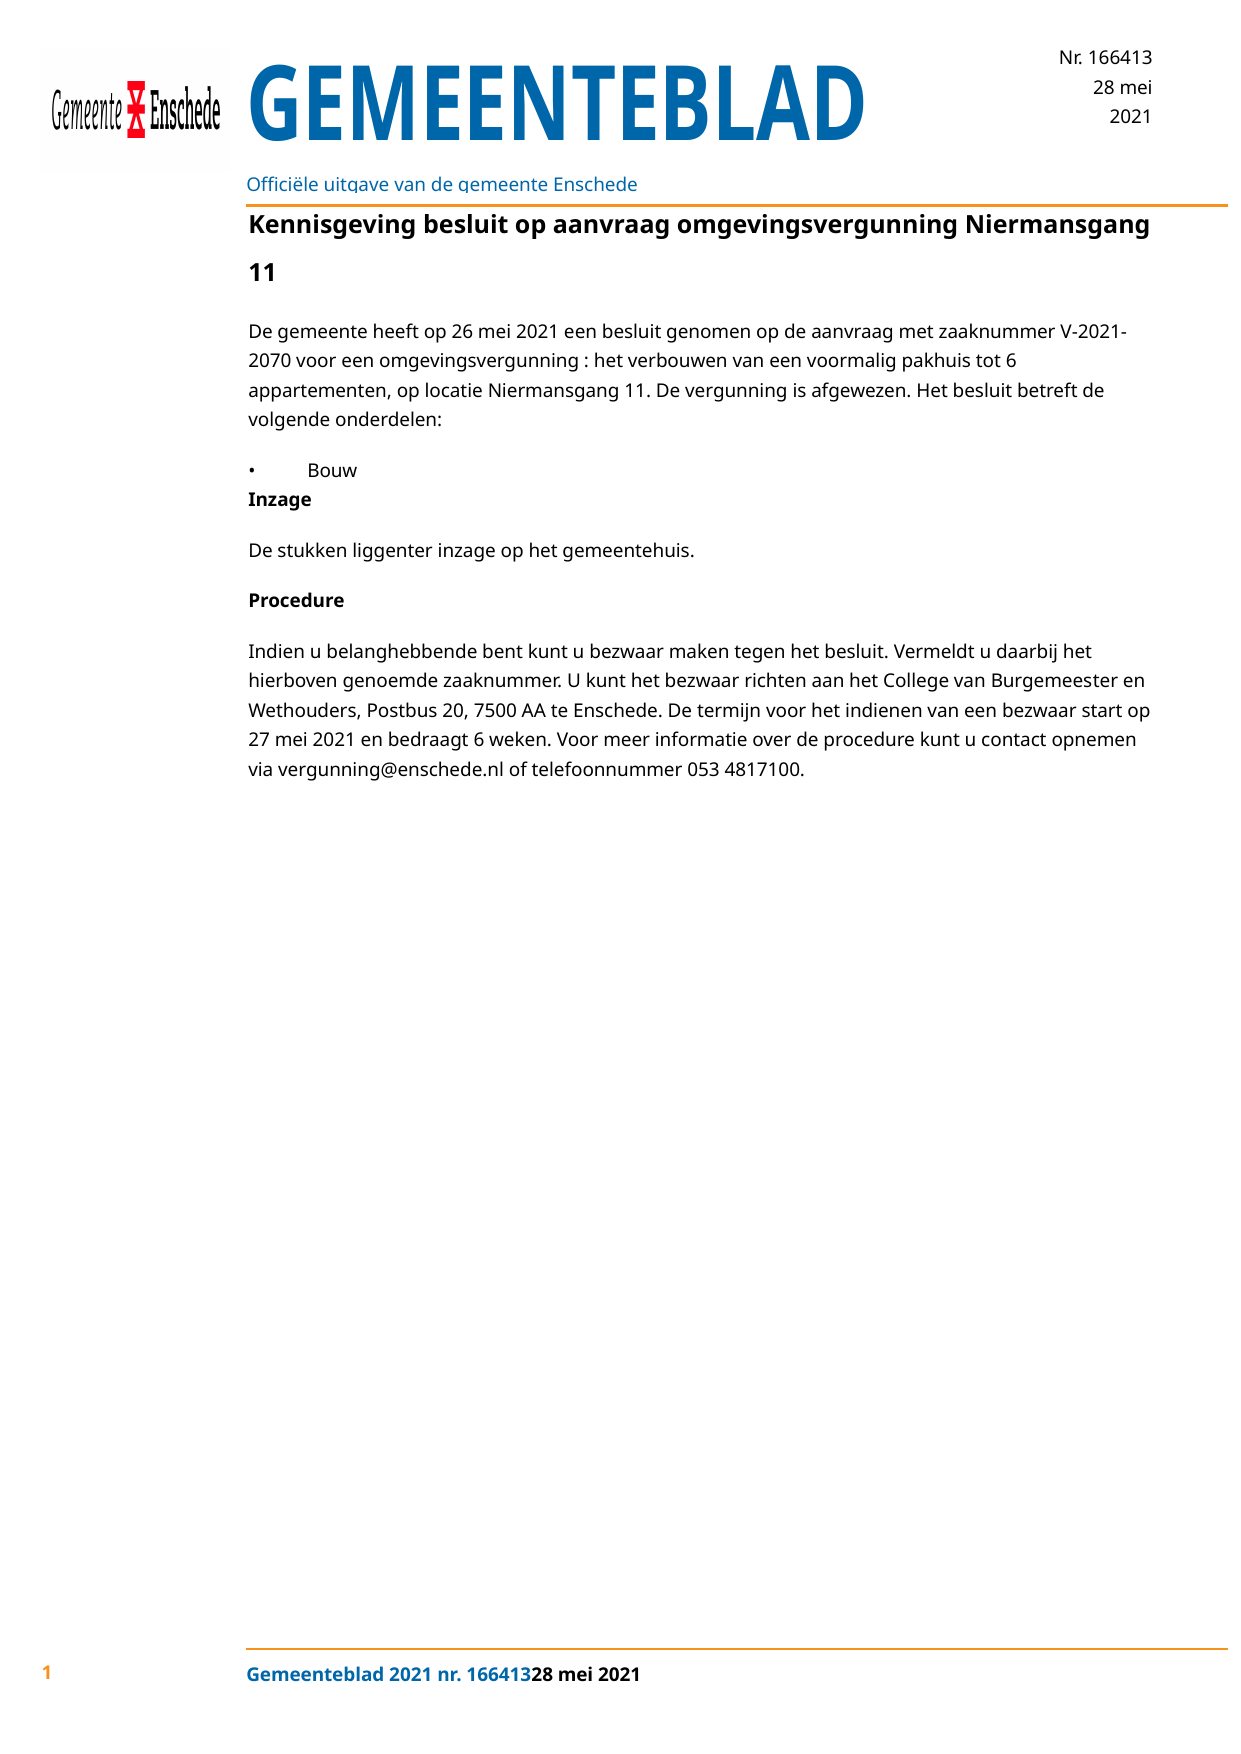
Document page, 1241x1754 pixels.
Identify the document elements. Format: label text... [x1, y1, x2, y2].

text Procedure [248, 587, 1152, 613]
text De stukken liggenter inzage op het gemeentehuis. [248, 537, 1152, 563]
list Bouw [248, 457, 1152, 483]
text De gemeente heeft op 26 mei 2021 een besluit genomen op de aanvraag met zaaknummer V-2021-2070 voor een omgevingsvergunning : het verbouwen van een voormalig pakhuis tot 6 appartementen, op locatie Niermansgang 11. De vergunning is afgewezen. Het besluit betreft de volgende onderdelen: [248, 318, 1152, 432]
text Kennisgeving besluit op aanvraag omgevingsvergunning Niermansgang 11 [248, 207, 1152, 288]
picture [41, 47, 231, 172]
text Indien u belanghebbende bent kunt u bezwaar maken tegen het besluit. Vermeldt u daarbij het hierboven genoemde zaaknummer. U kunt het bezwaar richten aan het College van Burgemees­ter en Wethouders, Postbus 20, 7500 AA te Enschede. De termijn voor het indienen van een bezwaar start op 27 mei 2021 en bedraagt 6 weken. Voor meer informatie over de procedure kunt u contact opnemen via vergunning@enschede.nl of telefoonnummer 053 4817100. [248, 638, 1152, 782]
text Inzage [248, 487, 1152, 512]
